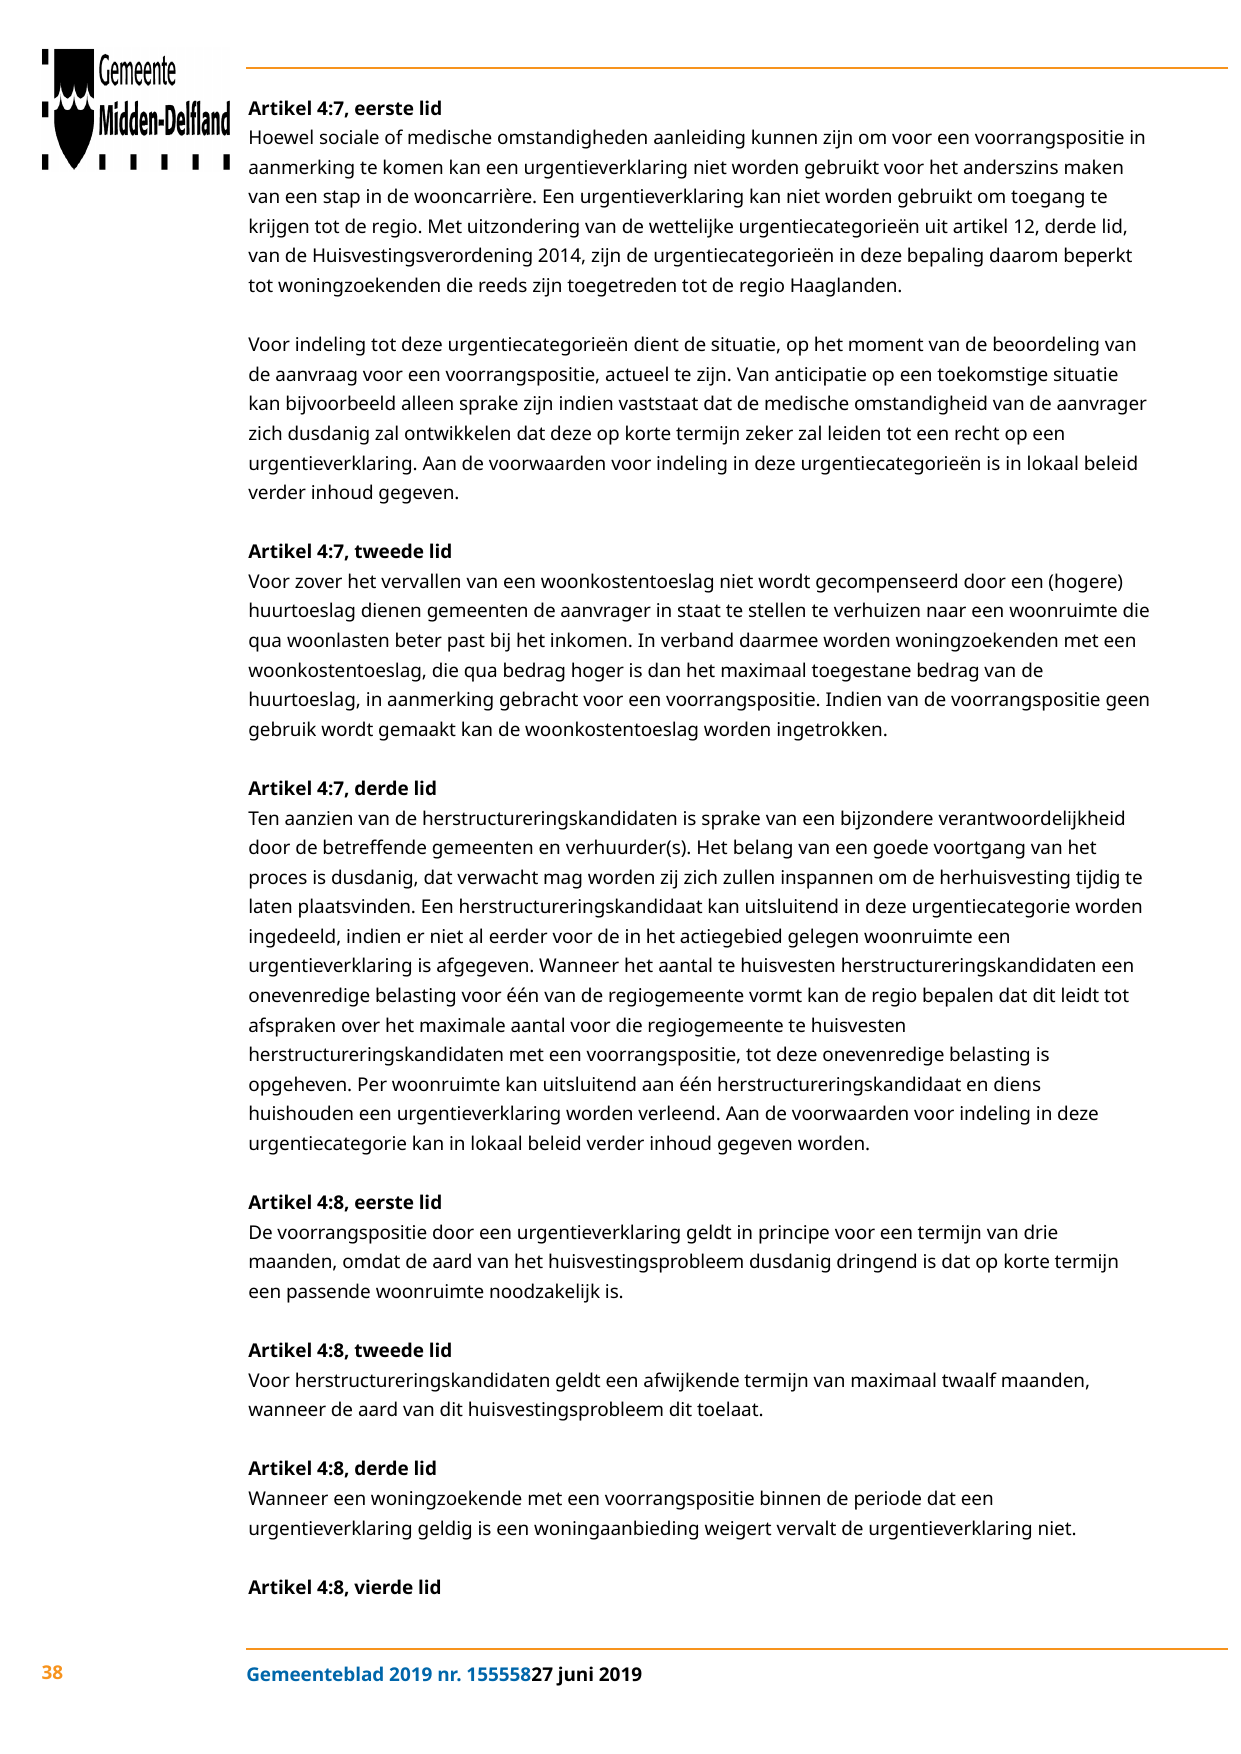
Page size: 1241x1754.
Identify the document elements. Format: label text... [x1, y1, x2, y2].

text Artikel 4:8, tweede lid [248, 1337, 1152, 1363]
text De voorrangspositie door een urgentieverklaring geldt in principe voor een termijn van drie maanden, omdat de aard van het huisvestingsprobleem dusdanig dringend is dat op korte termijn een passende woonruimte noodzakelijk is. [248, 1219, 1152, 1304]
text Artikel 4:7, derde lid [248, 775, 1152, 801]
picture [41, 47, 231, 172]
text Hoewel sociale of medische omstandigheden aanleiding kunnen zijn om voor een voorrangspositie in aanmerking te komen kan een urgentieverklaring niet worden gebruikt voor het anderszins maken van een stap in de wooncarrière. Een urgentieverklaring kan niet worden gebruikt om toegang te krijgen tot de regio. Met uitzondering van de wettelijke urgentiecategorieën uit artikel 12, derde lid, van de Huisvestingsverordening 2014, zijn de urgentiecategorieën in deze bepaling daarom beperkt tot woningzoekenden die reeds zijn toegetreden tot de regio Haaglanden. [248, 124, 1152, 298]
text Voor zover het vervallen van een woonkostentoeslag niet wordt gecompenseerd door een (hogere) huurtoeslag dienen gemeenten de aanvrager in staat te stellen te verhuizen naar een woonruimte die qua woonlasten beter past bij het inkomen. In verband daarmee worden woningzoekenden met een woonkostentoeslag, die qua bedrag hoger is dan het maximaal toegestane bedrag van de huurtoeslag, in aanmerking gebracht voor een voorrangspositie. Indien van de voorrangspositie geen gebruik wordt gemaakt kan de woonkostentoeslag worden ingetrokken. [248, 568, 1152, 742]
text Artikel 4:8, vierde lid [248, 1574, 1152, 1600]
text Voor indeling tot deze urgentiecategorieën dient de situatie, op het moment van de beoordeling van de aanvraag voor een voorrangspositie, actueel te zijn. Van anticipatie op een toekomstige situatie kan bijvoorbeeld alleen sprake zijn indien vaststaat dat de medische omstandigheid van de aanvrager zich dusdanig zal ontwikkelen dat deze op korte termijn zeker zal leiden tot een recht op een urgentieverklaring. Aan de voorwaarden voor indeling in deze urgentiecategorieën is in lokaal beleid verder inhoud gegeven. [248, 331, 1152, 505]
text Wanneer een woningzoekende met een voorrangspositie binnen de periode dat een urgentieverklaring geldig is een woningaanbieding weigert vervalt de urgentieverklaring niet. [248, 1485, 1152, 1541]
text Voor herstructureringskandidaten geldt een afwijkende termijn van maximaal twaalf maanden, wanneer de aard van dit huisvestingsprobleem dit toelaat. [248, 1367, 1152, 1422]
text Artikel 4:8, derde lid [248, 1456, 1152, 1481]
text Artikel 4:7, tweede lid [248, 538, 1152, 564]
text Ten aanzien van de herstructureringskandidaten is sprake van een bijzondere verantwoordelijkheid door de betreffende gemeenten en verhuurder(s). Het belang van een goede voortgang van het proces is dusdanig, dat verwacht mag worden zij zich zullen inspannen om de herhuisvesting tijdig te laten plaatsvinden. Een herstructureringskandidaat kan uitsluitend in deze urgentiecategorie worden ingedeeld, indien er niet al eerder voor de in het actiegebied gelegen woonruimte een urgentieverklaring is afgegeven. Wanneer het aantal te huisvesten herstructureringskandidaten een onevenredige belasting voor één van de regiogemeente vormt kan de regio bepalen dat dit leidt tot afspraken over het maximale aantal voor die regiogemeente te huisvesten herstructureringskandidaten met een voorrangspositie, tot deze onevenredige belasting is opgeheven. Per woonruimte kan uitsluitend aan één herstructureringskandidaat en diens huishouden een urgentieverklaring worden verleend. Aan de voorwaarden voor indeling in deze urgentiecategorie kan in lokaal beleid verder inhoud gegeven worden. [248, 805, 1152, 1156]
text Artikel 4:8, eerste lid [248, 1189, 1152, 1215]
text Artikel 4:7, eerste lid [248, 95, 1152, 121]
